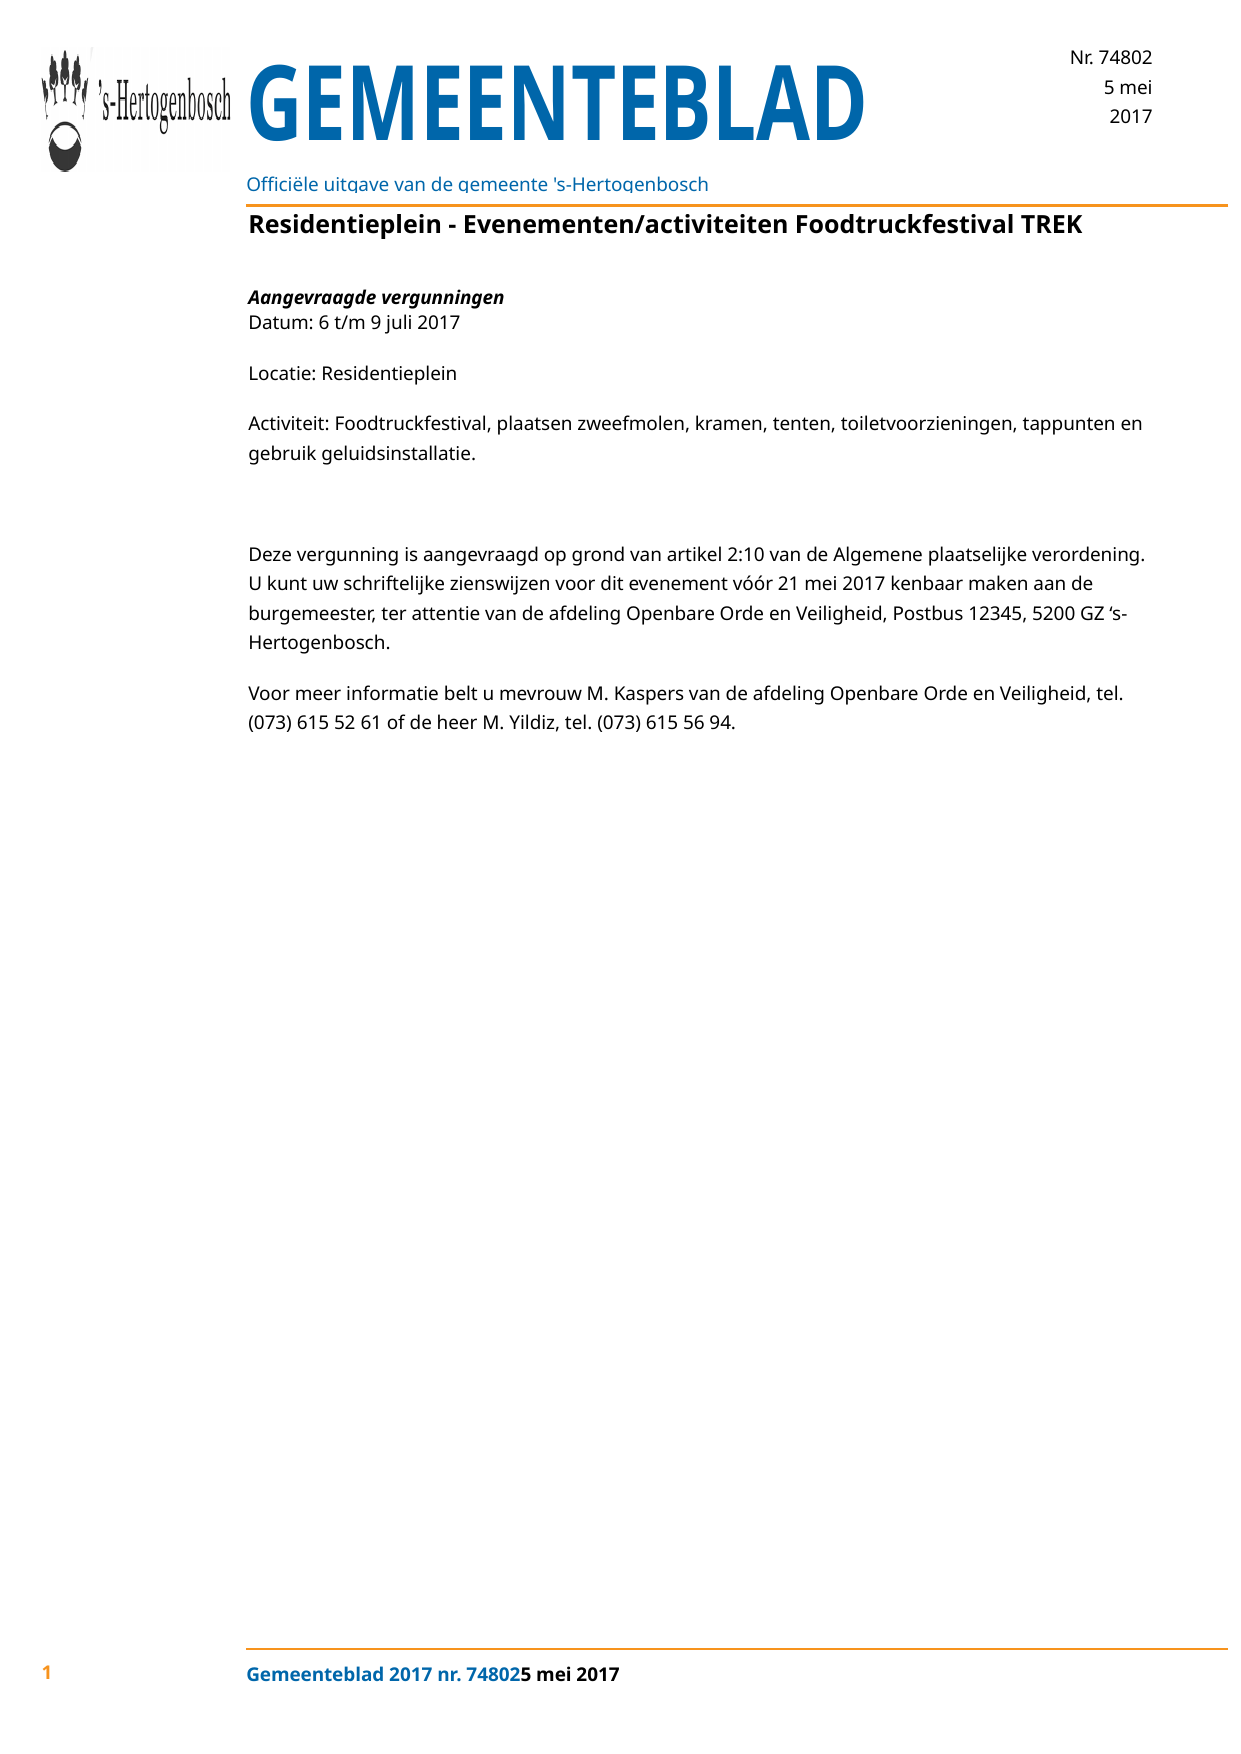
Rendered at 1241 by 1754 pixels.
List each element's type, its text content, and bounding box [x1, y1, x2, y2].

picture [41, 47, 231, 172]
text Locatie: Residentieplein [248, 360, 1152, 386]
text Datum: 6 t/m 9 juli 2017 [248, 309, 1152, 335]
text Deze vergunning is aangevraagd op grond van artikel 2:10 van de Algemene plaatselijke verordening. U kunt uw schriftelijke zienswijzen voor dit evenement vóór 21 mei 2017 kenbaar maken aan de burgemeester, ter attentie van de afdeling Openbare Orde en Veiligheid, Postbus 12345, 5200 GZ ‘s-Hertogenbosch. [248, 541, 1152, 655]
text Residentieplein - Evenementen/activiteiten Foodtruckfestival TREK [248, 207, 1152, 241]
text Aangevraagde vergunningen [248, 284, 1152, 309]
text Activiteit: Foodtruckfestival, plaatsen zweefmolen, kramen, tenten, toiletvoorzieningen, tappunten en gebruik geluidsinstallatie. [248, 410, 1152, 466]
text Voor meer informatie belt u mevrouw M. Kaspers van de afdeling Openbare Orde en Veiligheid, tel. (073) 615 52 61 of de heer M. Yildiz, tel. (073) 615 56 94. [248, 680, 1152, 735]
